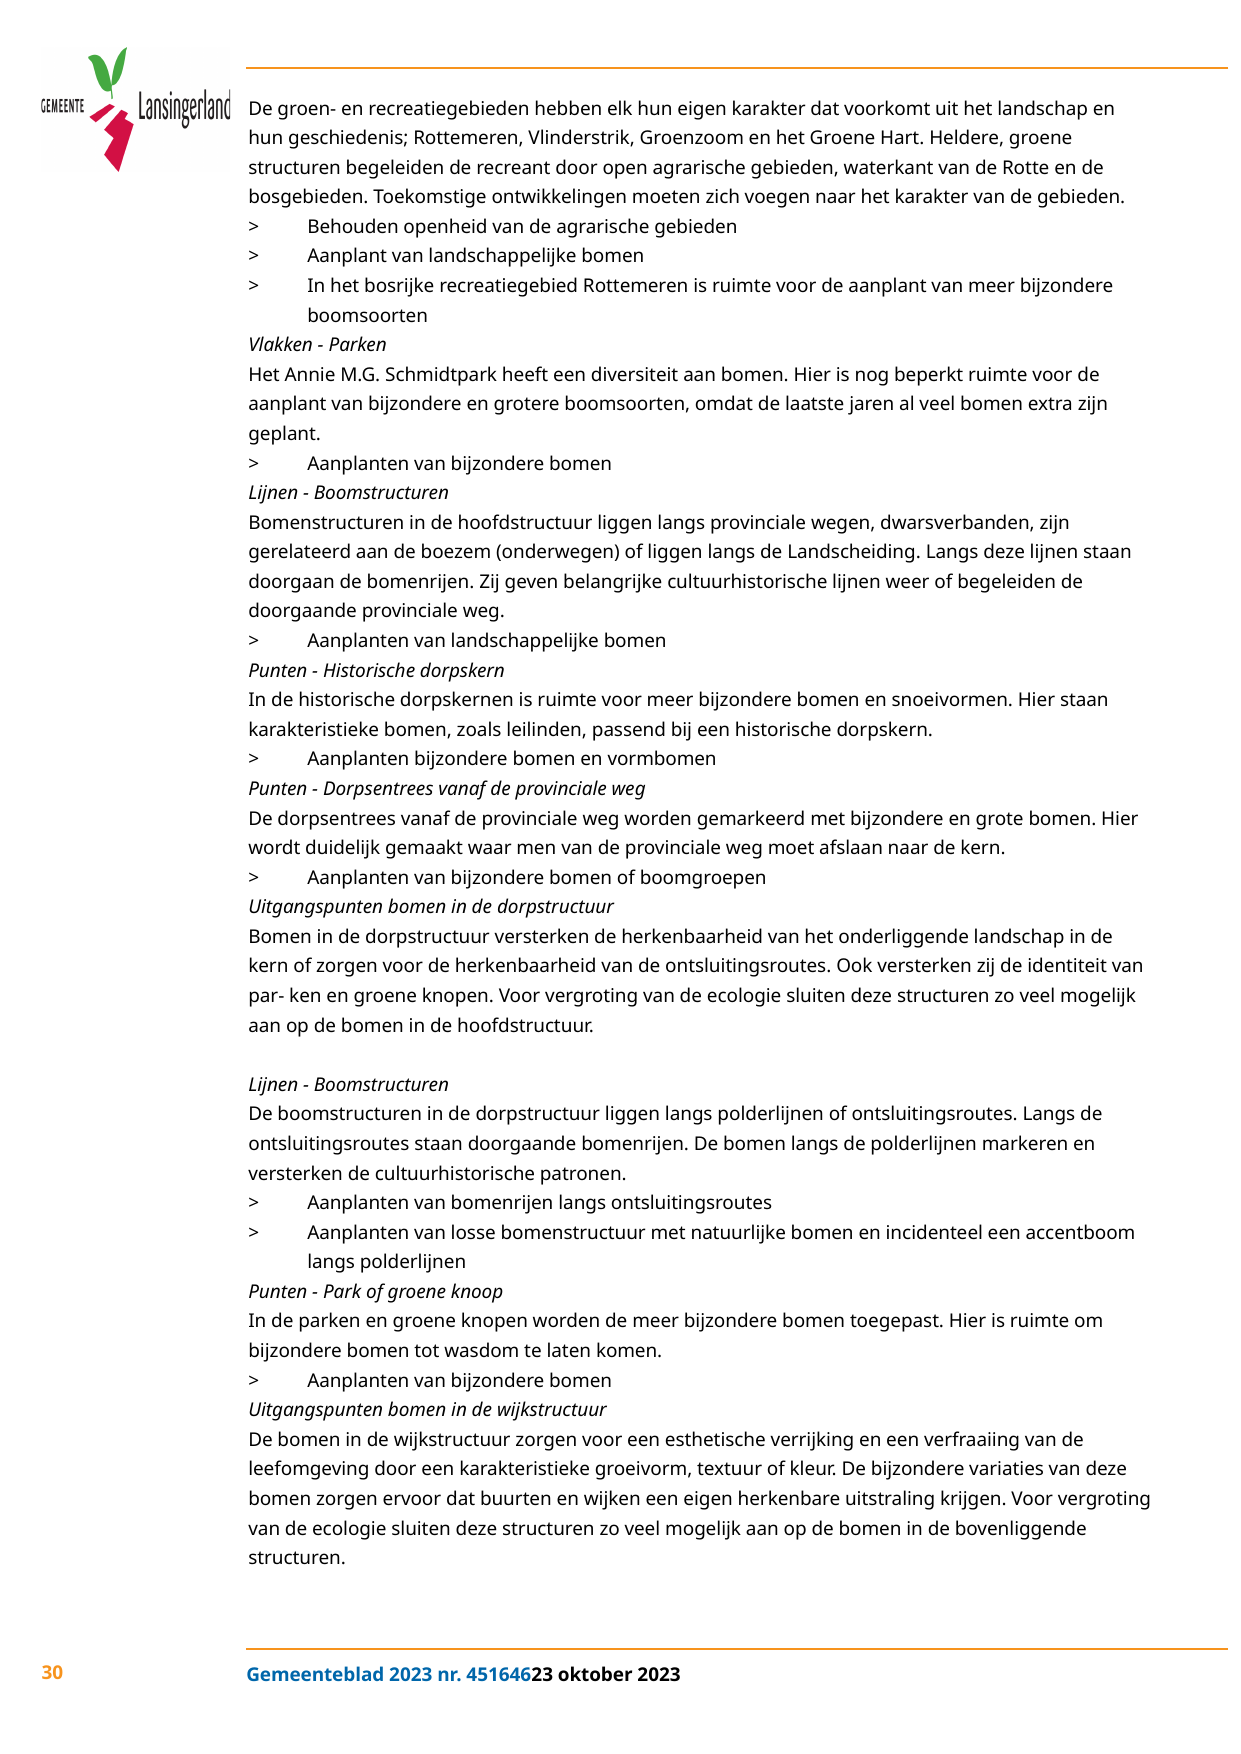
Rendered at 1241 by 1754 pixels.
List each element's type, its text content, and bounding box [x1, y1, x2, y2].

text In de historische dorpskernen is ruimte voor meer bijzondere bomen en snoeivormen. Hier staan karakteristieke bomen, zoals leilinden, passend bij een historische dorpskern. [248, 686, 1152, 742]
text De bomen in de wijkstructuur zorgen voor een esthetische verrijking en een verfraaiing van de leefomgeving door een karakteristieke groeivorm, textuur of kleur. De bijzondere variaties van deze bomen zorgen ervoor dat buurten en wijken een eigen herkenbare uitstraling krijgen. Voor vergroting van de ecologie sluiten deze structuren zo veel mogelijk aan op de bomen in de bovenliggende structuren. [248, 1426, 1152, 1570]
text Het Annie M.G. Schmidtpark heeft een diversiteit aan bomen. Hier is nog beperkt ruimte voor de aanplant van bijzondere en grotere boomsoorten, omdat de laatste jaren al veel bomen extra zijn geplant. [248, 361, 1152, 446]
text Vlakken - Parken [248, 331, 1152, 357]
text Uitgangspunten bomen in de wijkstructuur [248, 1396, 1152, 1422]
list Aanplant van landschappelijke bomen [248, 243, 1152, 268]
text Lijnen - Boomstructuren [248, 479, 1152, 505]
text Bomenstructuren in de hoofdstructuur liggen langs provinciale wegen, dwarsverbanden, zijn gerelateerd aan de boezem (onderwegen) of liggen langs de Landscheiding. Langs deze lijnen staan doorgaan de bomenrijen. Zij geven belangrijke cultuurhistorische lijnen weer of begeleiden de doorgaande provinciale weg. [248, 509, 1152, 623]
list Aanplanten van bijzondere bomen [248, 1367, 1152, 1393]
list In het bosrijke recreatiegebied Rottemeren is ruimte voor de aanplant van meer bijzondere boomsoorten [248, 272, 1152, 328]
text De boomstructuren in de dorpstructuur liggen langs polderlijnen of ontsluitingsroutes. Langs de ontsluitingsroutes staan doorgaande bomenrijen. De bomen langs de polderlijnen markeren en versterken de cultuurhistorische patronen. [248, 1101, 1152, 1186]
list Aanplanten van bijzondere bomen of boomgroepen [248, 864, 1152, 890]
text Punten - Historische dorpskern [248, 657, 1152, 683]
text Lijnen - Boomstructuren [248, 1071, 1152, 1097]
text De dorpsentrees vanaf de provinciale weg worden gemarkeerd met bijzondere en grote bomen. Hier wordt duidelijk gemaakt waar men van de provinciale weg moet afslaan naar de kern. [248, 805, 1152, 860]
text Uitgangspunten bomen in de dorpstructuur [248, 893, 1152, 919]
picture [41, 47, 231, 172]
list Aanplanten van bomenrijen langs ontsluitingsroutes [248, 1189, 1152, 1215]
list Aanplanten van landschappelijke bomen [248, 627, 1152, 653]
list Aanplanten van losse bomenstructuur met natuurlijke bomen en incidenteel een accentboom langs polderlijnen [248, 1219, 1152, 1274]
text Punten - Park of groene knoop [248, 1278, 1152, 1304]
list Behouden openheid van de agrarische gebieden [248, 213, 1152, 239]
list Aanplanten bijzondere bomen en vormbomen [248, 746, 1152, 771]
text In de parken en groene knopen worden de meer bijzondere bomen toegepast. Hier is ruimte om bijzondere bomen tot wasdom te laten komen. [248, 1308, 1152, 1363]
text De groen- en recreatiegebieden hebben elk hun eigen karakter dat voorkomt uit het landschap en hun geschiedenis; Rottemeren, Vlinderstrik, Groenzoom en het Groene Hart. Heldere, groene structuren begeleiden de recreant door open agrarische gebieden, waterkant van de Rotte en de bosgebieden. Toekomstige ontwikkelingen moeten zich voegen naar het karakter van de gebieden. [248, 95, 1152, 209]
text Bomen in de dorpstructuur versterken de herkenbaarheid van het onderliggende landschap in de kern of zorgen voor de herkenbaarheid van de ontsluitingsroutes. Ook versterken zij de identiteit van par- ken en groene knopen. Voor vergroting van de ecologie sluiten deze structuren zo veel mogelijk aan op de bomen in de hoofdstructuur. [248, 923, 1152, 1038]
text Punten - Dorpsentrees vanaf de provinciale weg [248, 775, 1152, 801]
list Aanplanten van bijzondere bomen [248, 450, 1152, 476]
